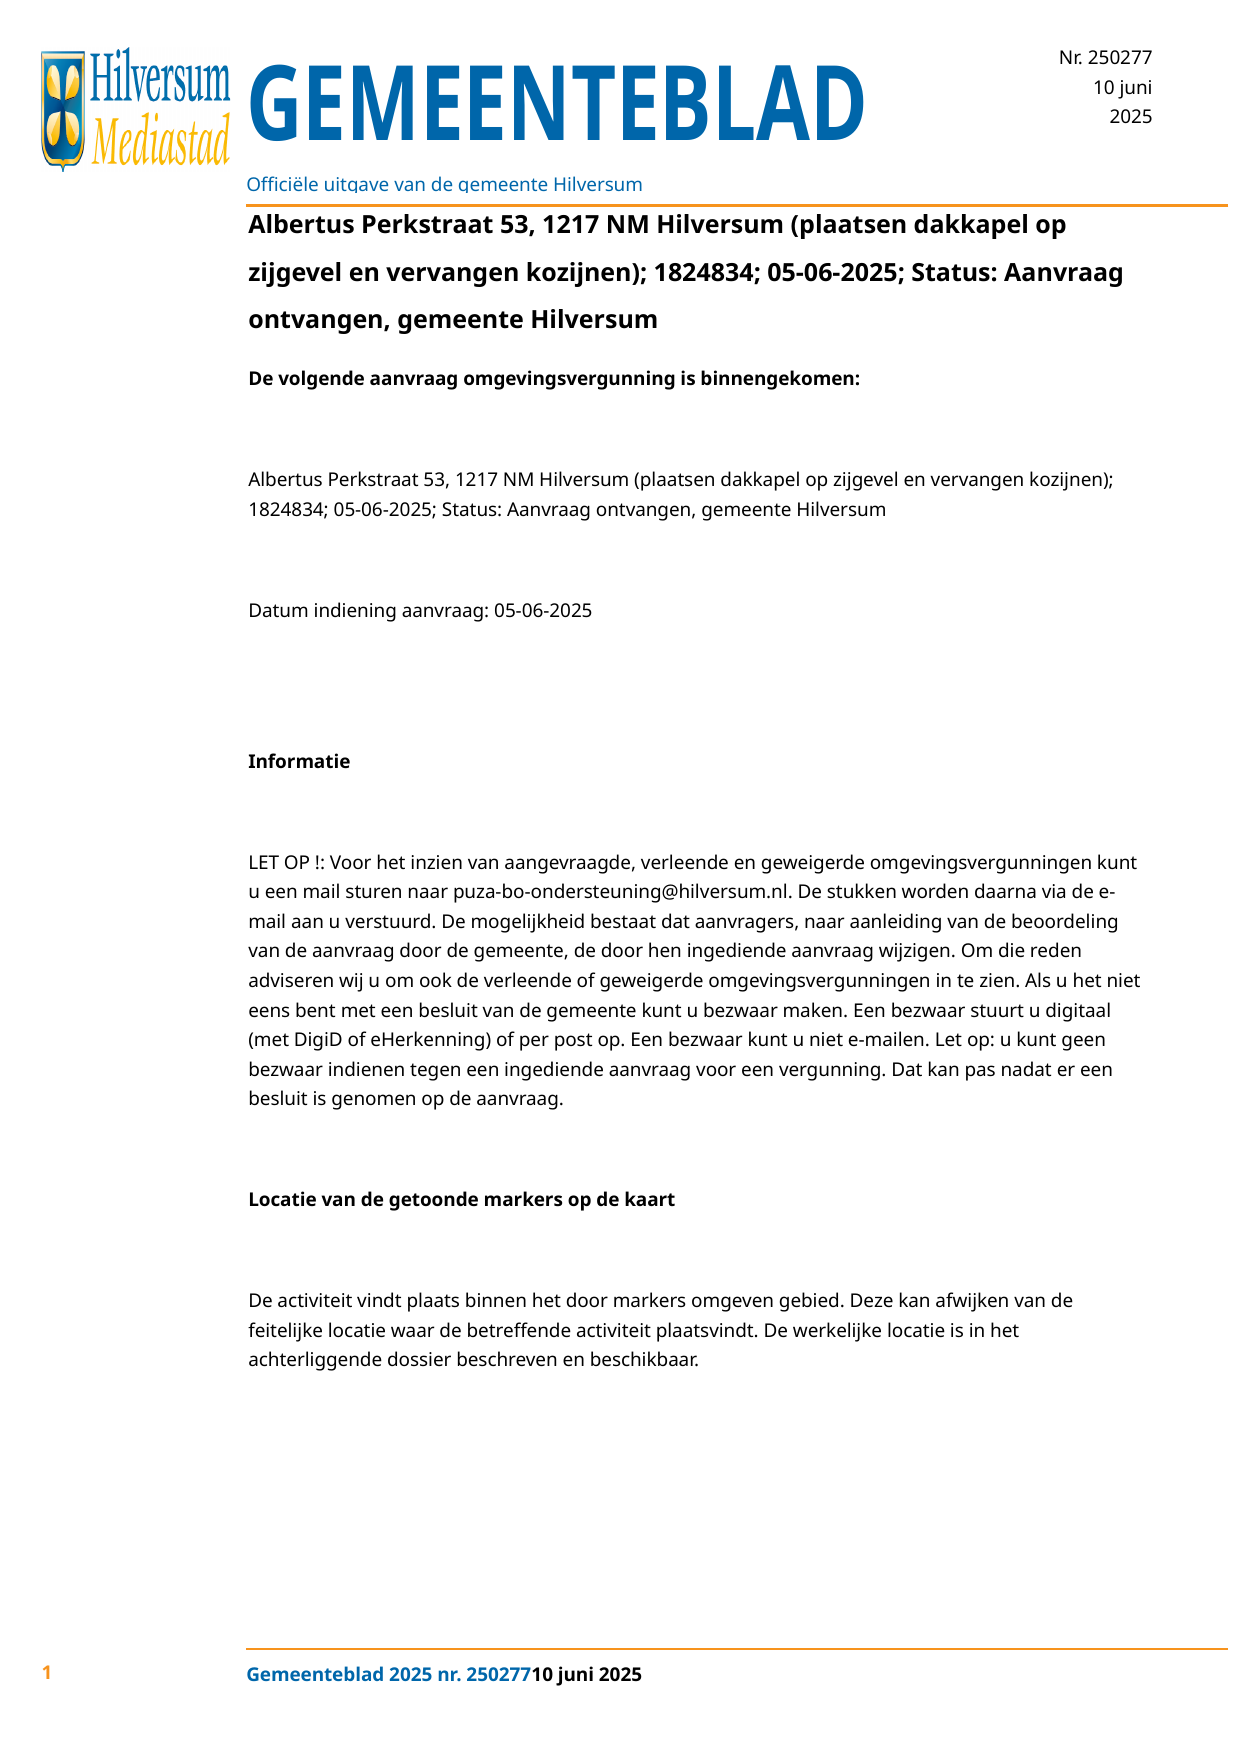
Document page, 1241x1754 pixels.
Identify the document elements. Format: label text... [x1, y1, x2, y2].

text De volgende aanvraag omgevingsvergunning is binnengekomen: [248, 366, 1152, 391]
text Albertus Perkstraat 53, 1217 NM Hilversum (plaatsen dakkapel op zijgevel en vervangen kozijnen); 1824834; 05-06-2025; Status: Aanvraag ontvangen, gemeente Hilversum [248, 466, 1152, 522]
text Locatie van de getoonde markers op de kaart [248, 1186, 1152, 1212]
picture [41, 47, 231, 172]
text De activiteit vindt plaats binnen het door markers omgeven gebied. Deze kan afwijken van de feitelijke locatie waar de betreffende activiteit plaatsvindt. De werkelijke locatie is in het achterliggende dossier beschreven en beschikbaar. [248, 1287, 1152, 1372]
text Datum indiening aanvraag: 05-06-2025 [248, 597, 1152, 622]
text Informatie [248, 748, 1152, 774]
text LET OP !: Voor het inzien van aangevraagde, verleende en geweigerde omgevingsvergunningen kunt u een mail sturen naar puza-bo-ondersteuning@hilversum.nl. De stukken worden daarna via de e-mail aan u verstuurd. De mogelijkheid bestaat dat aanvragers, naar aanleiding van de beoordeling van de aanvraag door de gemeente, de door hen ingediende aanvraag wijzigen. Om die reden adviseren wij u om ook de verleende of geweigerde omgevingsvergunningen in te zien. Als u het niet eens bent met een besluit van de gemeente kunt u bezwaar maken. Een bezwaar stuurt u digitaal (met DigiD of eHerkenning) of per post op. Een bezwaar kunt u niet e-mailen. Let op: u kunt geen bezwaar indienen tegen een ingediende aanvraag voor een vergunning. Dat kan pas nadat er een besluit is genomen op de aanvraag. [248, 849, 1152, 1111]
text Albertus Perkstraat 53, 1217 NM Hilversum (plaatsen dakkapel op zijgevel en vervangen kozijnen); 1824834; 05-06-2025; Status: Aanvraag ontvangen, gemeente Hilversum [248, 207, 1152, 336]
